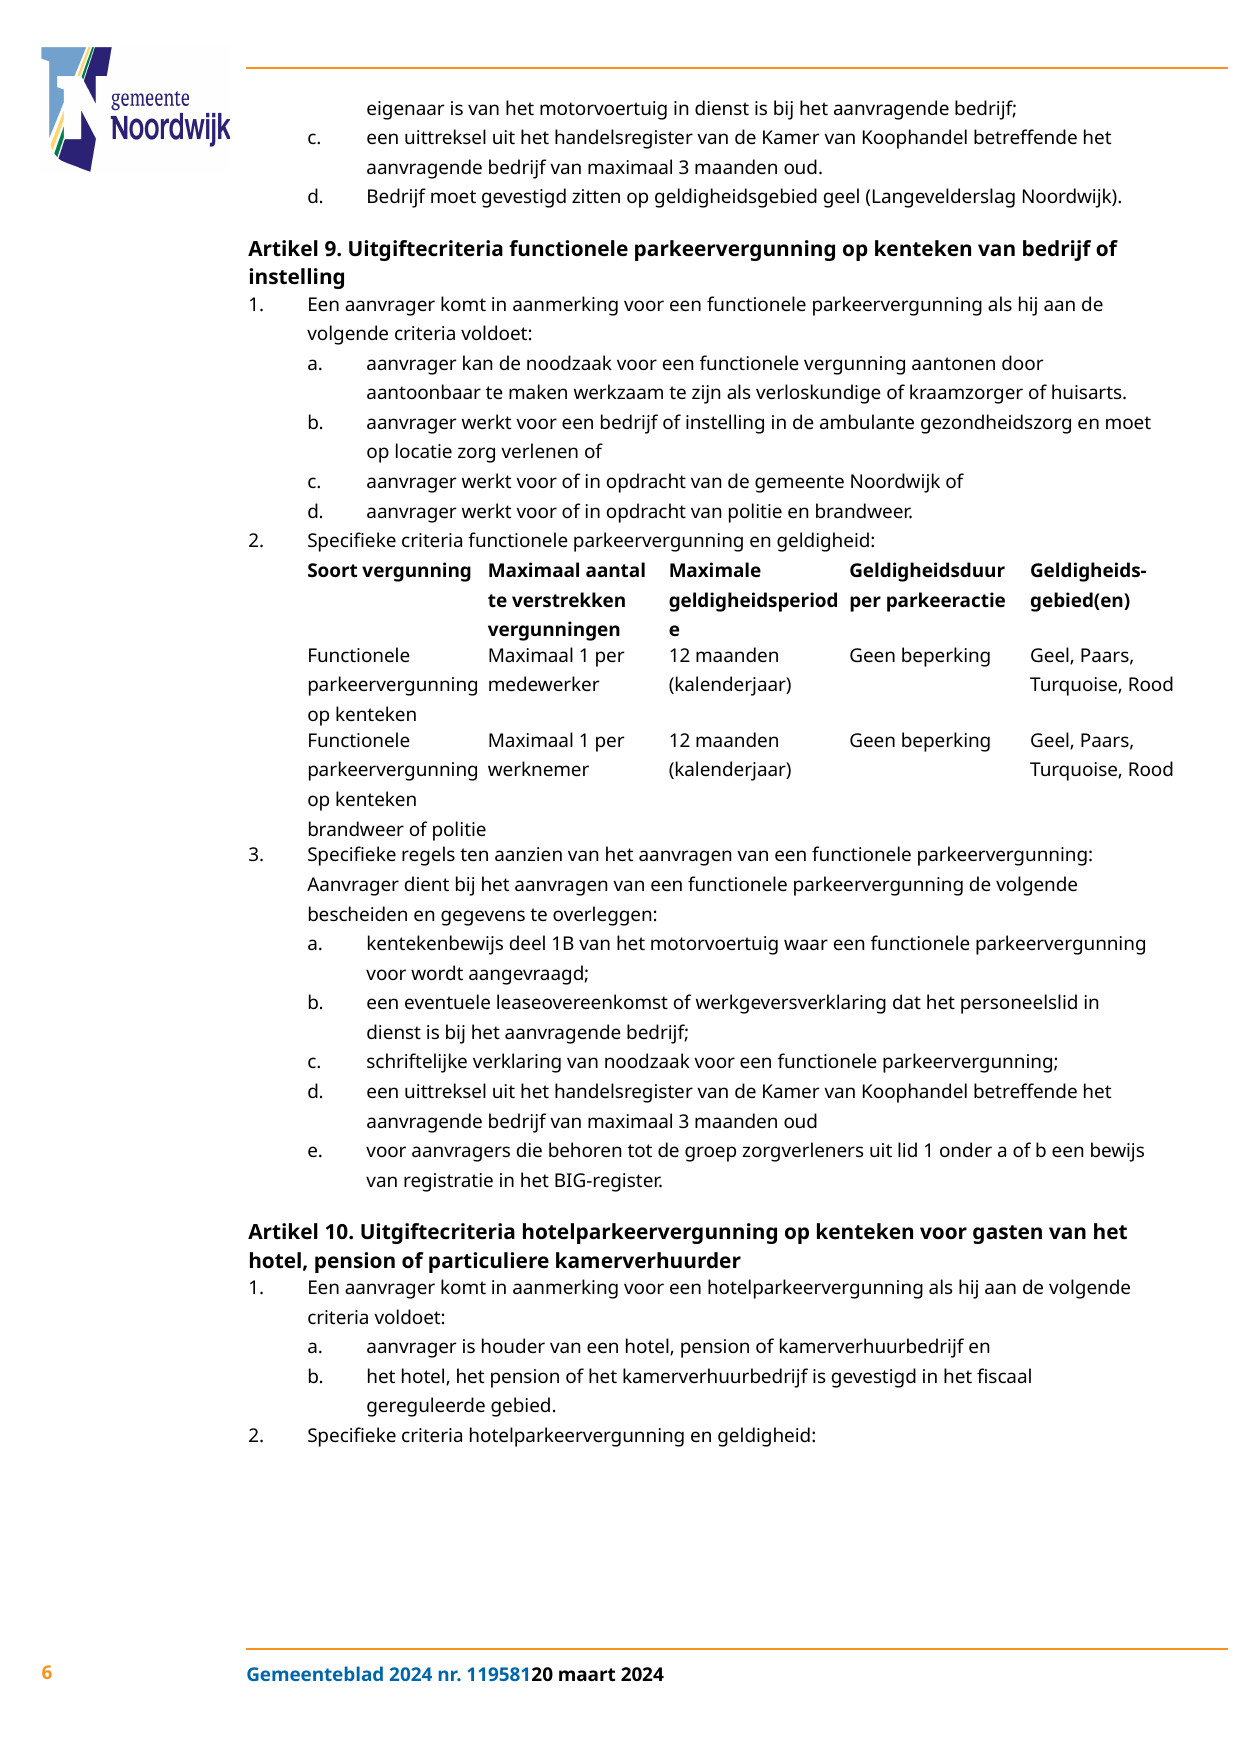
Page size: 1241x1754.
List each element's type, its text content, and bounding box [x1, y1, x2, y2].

picture [41, 47, 231, 172]
table_cell Geen beperking [849, 727, 1030, 841]
list Specifieke criteria functionele parkeervergunning en geldigheid: [248, 527, 1152, 553]
list Een aanvrager komt in aanmerking voor een functionele parkeervergunning als hij aan de volgende criteria voldoet: [248, 291, 1152, 346]
table_header Maximaal aantal te verstrekken vergunningen [488, 557, 668, 642]
list kentekenbewijs deel 1B van het motorvoertuig waar een functionele parkeervergunning voor wordt aangevraagd; [307, 930, 1152, 986]
table_cell Geen beperking [849, 642, 1030, 727]
table_header Geldigheidsduur per parkeeractie [849, 557, 1030, 642]
list Bedrijf moet gevestigd zitten op geldigheidsgebied geel (Langevelderslag Noordwijk). [307, 183, 1152, 209]
list schriftelijke verklaring van noodzaak voor een functionele parkeervergunning; [307, 1049, 1152, 1074]
list aanvrager kan de noodzaak voor een functionele vergunning aantonen door aantoonbaar te maken werkzaam te zijn als verloskundige of kraamzorger of huisarts. [307, 350, 1152, 405]
table_header Soort vergunning [307, 557, 488, 642]
list aanvrager werkt voor of in opdracht van politie en brandweer. [307, 498, 1152, 524]
table_cell Geel, Paars, Turquoise, Rood [1030, 642, 1211, 727]
table_header Geldigheids-gebied(en) [1030, 557, 1211, 642]
list Aanvrager dient bij het aanvragen van een functionele parkeervergunning de volgende bescheiden en gegevens te overleggen: [248, 871, 1152, 926]
list aanvrager is houder van een hotel, pension of kamerverhuurbedrijf en [307, 1333, 1152, 1359]
table_cell Maximaal 1 per medewerker [488, 642, 668, 727]
list Specifieke criteria hotelparkeervergunning en geldigheid: [248, 1422, 1152, 1448]
list aanvrager werkt voor een bedrijf of instelling in de ambulante gezondheidszorg en moet op locatie zorg verlenen of [307, 409, 1152, 464]
table_cell 12 maanden (kalenderjaar) [669, 642, 849, 727]
list Een aanvrager komt in aanmerking voor een hotelparkeervergunning als hij aan de volgende criteria voldoet: [248, 1274, 1152, 1329]
table_header Maximale geldigheidsperiode [669, 557, 849, 642]
list aanvrager werkt voor of in opdracht van de gemeente Noordwijk of [307, 468, 1152, 494]
list Specifieke regels ten aanzien van het aanvragen van een functionele parkeervergunning: [248, 842, 1152, 867]
table_cell Functionele parkeervergunning op kenteken brandweer of politie [307, 727, 488, 841]
list een uittreksel uit het handelsregister van de Kamer van Koophandel betreffende het aanvragende bedrijf van maximaal 3 maanden oud. [307, 124, 1152, 180]
text Artikel 9. Uitgiftecriteria functionele parkeervergunning op kenteken van bedrijf of instelling [248, 234, 1152, 291]
list een eventuele leaseovereenkomst of werkgeversverklaring dat het personeelslid in dienst is bij het aanvragende bedrijf; [307, 989, 1152, 1045]
list het hotel, het pension of het kamerverhuurbedrijf is gevestigd in het fiscaal gereguleerde gebied. [307, 1363, 1152, 1418]
text Artikel 10. Uitgiftecriteria hotelparkeervergunning op kenteken voor gasten van het hotel, pension of particuliere kamerverhuurder [248, 1217, 1152, 1274]
table_cell Functionele parkeervergunning op kenteken [307, 642, 488, 727]
list eigenaar is van het motorvoertuig in dienst is bij het aanvragende bedrijf; [307, 95, 1152, 121]
list voor aanvragers die behoren tot de groep zorgverleners uit lid 1 onder a of b een bewijs van registratie in het BIG-register. [307, 1137, 1152, 1193]
table_cell Maximaal 1 per werknemer [488, 727, 668, 841]
list een uittreksel uit het handelsregister van de Kamer van Koophandel betreffende het aanvragende bedrijf van maximaal 3 maanden oud [307, 1078, 1152, 1133]
table_cell Geel, Paars, Turquoise, Rood [1030, 727, 1211, 841]
table_cell 12 maanden (kalenderjaar) [669, 727, 849, 841]
